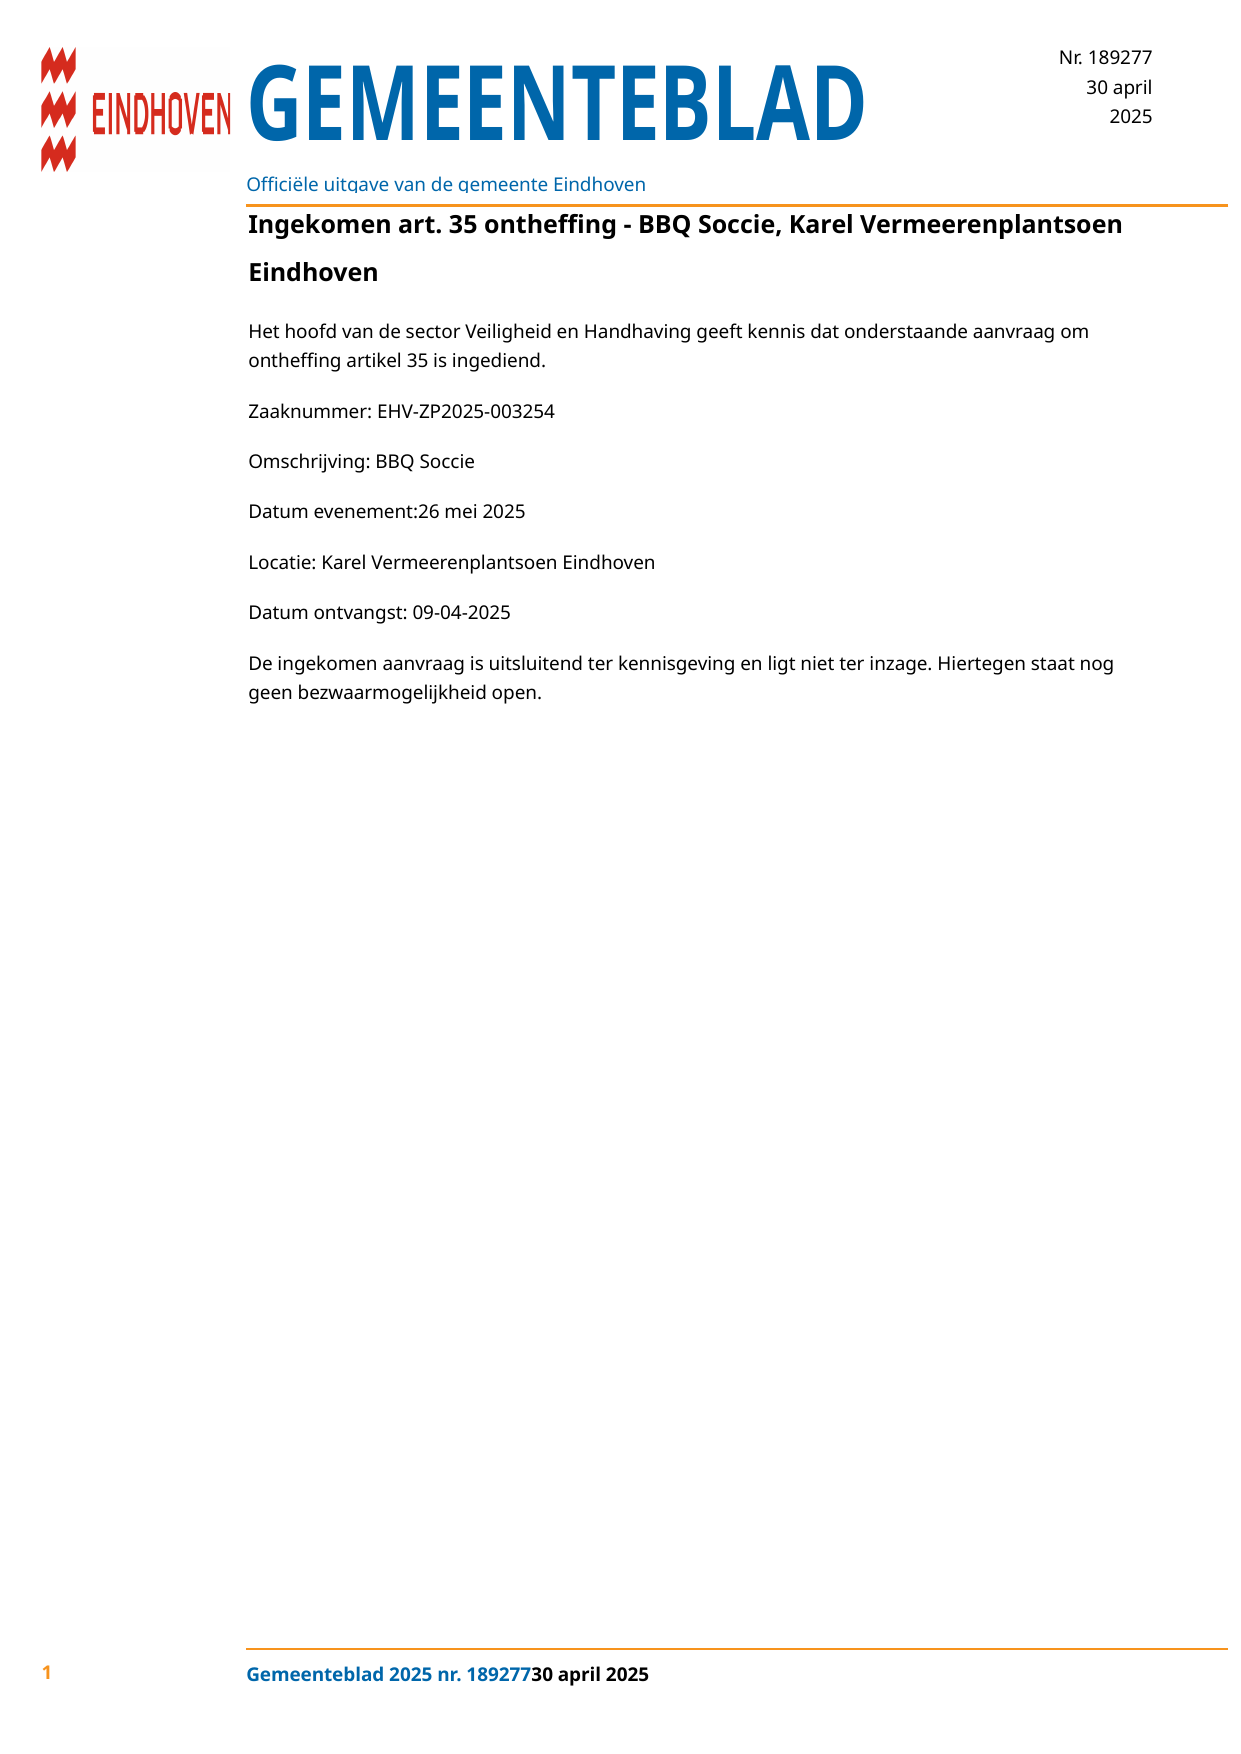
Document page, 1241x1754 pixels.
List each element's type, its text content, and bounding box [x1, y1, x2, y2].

picture [41, 47, 231, 172]
text Zaaknummer: EHV-ZP2025-003254 [248, 398, 1152, 424]
text Omschrijving: BBQ Soccie [248, 448, 1152, 474]
text Datum evenement:26 mei 2025 [248, 499, 1152, 524]
text De ingekomen aanvraag is uitsluitend ter kennisgeving en ligt niet ter inzage. Hiertegen staat nog geen bezwaarmogelijkheid open. [248, 650, 1152, 705]
text Het hoofd van de sector Veiligheid en Handhaving geeft kennis dat onderstaande aanvraag om ontheffing artikel 35 is ingediend. [248, 318, 1152, 373]
text Locatie: Karel Vermeerenplantsoen Eindhoven [248, 549, 1152, 575]
text Ingekomen art. 35 ontheffing - BBQ Soccie, Karel Vermeerenplantsoen Eindhoven [248, 207, 1152, 288]
text Datum ontvangst: 09-04-2025 [248, 599, 1152, 625]
